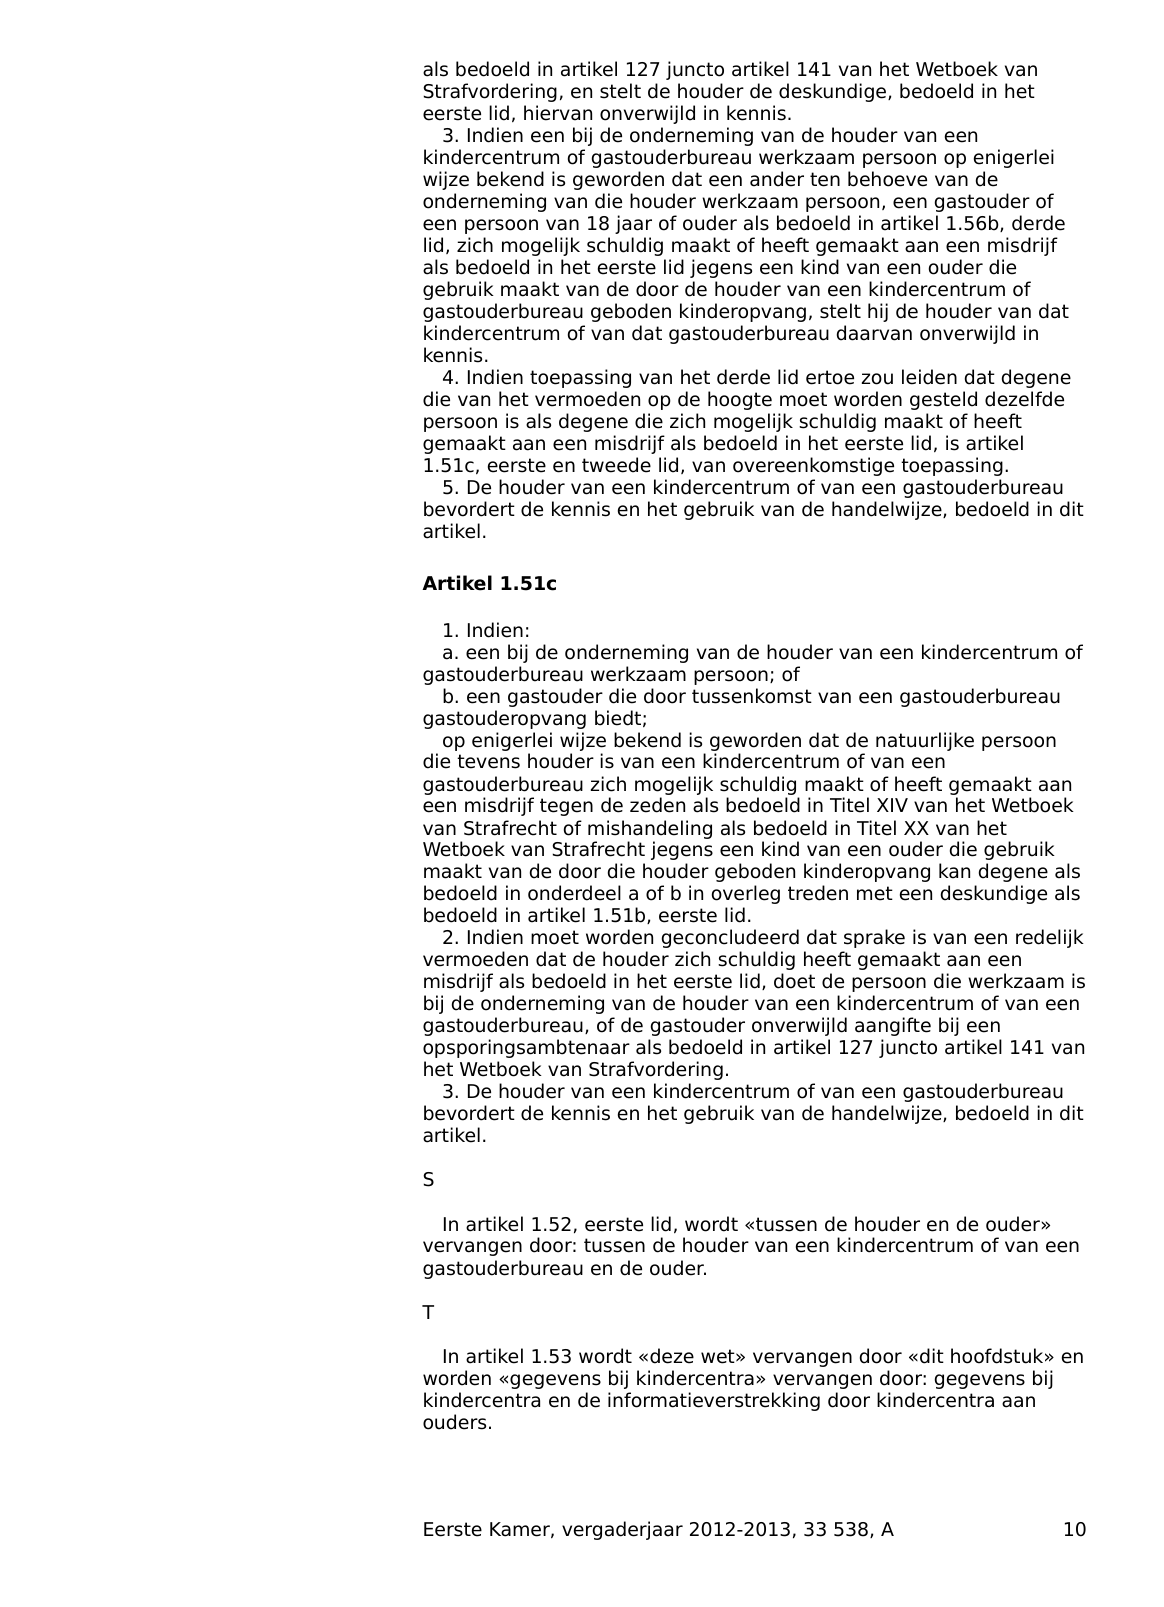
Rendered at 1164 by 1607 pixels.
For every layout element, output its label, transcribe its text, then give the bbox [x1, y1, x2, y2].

text 3. Indien een bij de onderneming van de houder van een kindercentrum of gastouderbureau werkzaam persoon op enigerlei wijze bekend is geworden dat een ander ten behoeve van de onderneming van die houder werkzaam persoon, een gastouder of een persoon van 18 jaar of ouder als bedoeld in artikel 1.56b, derde lid, zich mogelijk schuldig maakt of heeft gemaakt aan een misdrijf als bedoeld in het eerste lid jegens een kind van een ouder die gebruik maakt van de door de houder van een kindercentrum of gastouderbureau geboden kinderopvang, stelt hij de houder van dat kindercentrum of van dat gastouderbureau daarvan onverwijld in kennis. [422, 125, 1087, 367]
text In artikel 1.52, eerste lid, wordt «tussen de houder en de ouder» vervangen door: tussen de houder van een kindercentrum of van een gastouderbureau en de ouder. [422, 1213, 1087, 1279]
text 4. Indien toepassing van het derde lid ertoe zou leiden dat degene die van het vermoeden op de hoogte moet worden gesteld dezelfde persoon is als degene die zich mogelijk schuldig maakt of heeft gemaakt aan een misdrijf als bedoeld in het eerste lid, is artikel 1.51c, eerste en tweede lid, van overeenkomstige toepassing. [422, 367, 1087, 477]
text S [422, 1169, 1087, 1191]
text 5. De houder van een kindercentrum of van een gastouderbureau bevordert de kennis en het gebruik van de handelwijze, bedoeld in dit artikel. [422, 477, 1087, 543]
text 3. De houder van een kindercentrum of van een gastouderbureau bevordert de kennis en het gebruik van de handelwijze, bedoeld in dit artikel. [422, 1081, 1087, 1147]
subtitle Artikel 1.51c [422, 573, 1087, 594]
text 2. Indien moet worden geconcludeerd dat sprake is van een redelijk vermoeden dat de houder zich schuldig heeft gemaakt aan een misdrijf als bedoeld in het eerste lid, doet de persoon die werkzaam is bij de onderneming van de houder van een kindercentrum of van een gastouderbureau, of de gastouder onverwijld aangifte bij een opsporingsambtenaar als bedoeld in artikel 127 juncto artikel 141 van het Wetboek van Strafvordering. [422, 927, 1087, 1081]
text als bedoeld in artikel 127 juncto artikel 141 van het Wetboek van Strafvordering, en stelt de houder de deskundige, bedoeld in het eerste lid, hiervan onverwijld in kennis. [422, 59, 1087, 125]
text T [422, 1302, 1087, 1323]
text op enigerlei wijze bekend is geworden dat de natuurlijke persoon die tevens houder is van een kindercentrum of van een gastouderbureau zich mogelijk schuldig maakt of heeft gemaakt aan een misdrijf tegen de zeden als bedoeld in Titel XIV van het Wetboek van Strafrecht of mishandeling als bedoeld in Titel XX van het Wetboek van Strafrecht jegens een kind van een ouder die gebruik maakt van de door die houder geboden kinderopvang kan degene als bedoeld in onderdeel a of b in overleg treden met een deskundige als bedoeld in artikel 1.51b, eerste lid. [422, 729, 1087, 927]
text In artikel 1.53 wordt «deze wet» vervangen door «dit hoofdstuk» en worden «gegevens bij kindercentra» vervangen door: gegevens bij kindercentra en de informatieverstrekking door kindercentra aan ouders. [422, 1346, 1087, 1434]
text 1. Indien: [422, 619, 1087, 642]
text b. een gastouder die door tussenkomst van een gastouderbureau gastouderopvang biedt; [422, 686, 1087, 729]
text a. een bij de onderneming van de houder van een kindercentrum of gastouderbureau werkzaam persoon; of [422, 642, 1087, 686]
